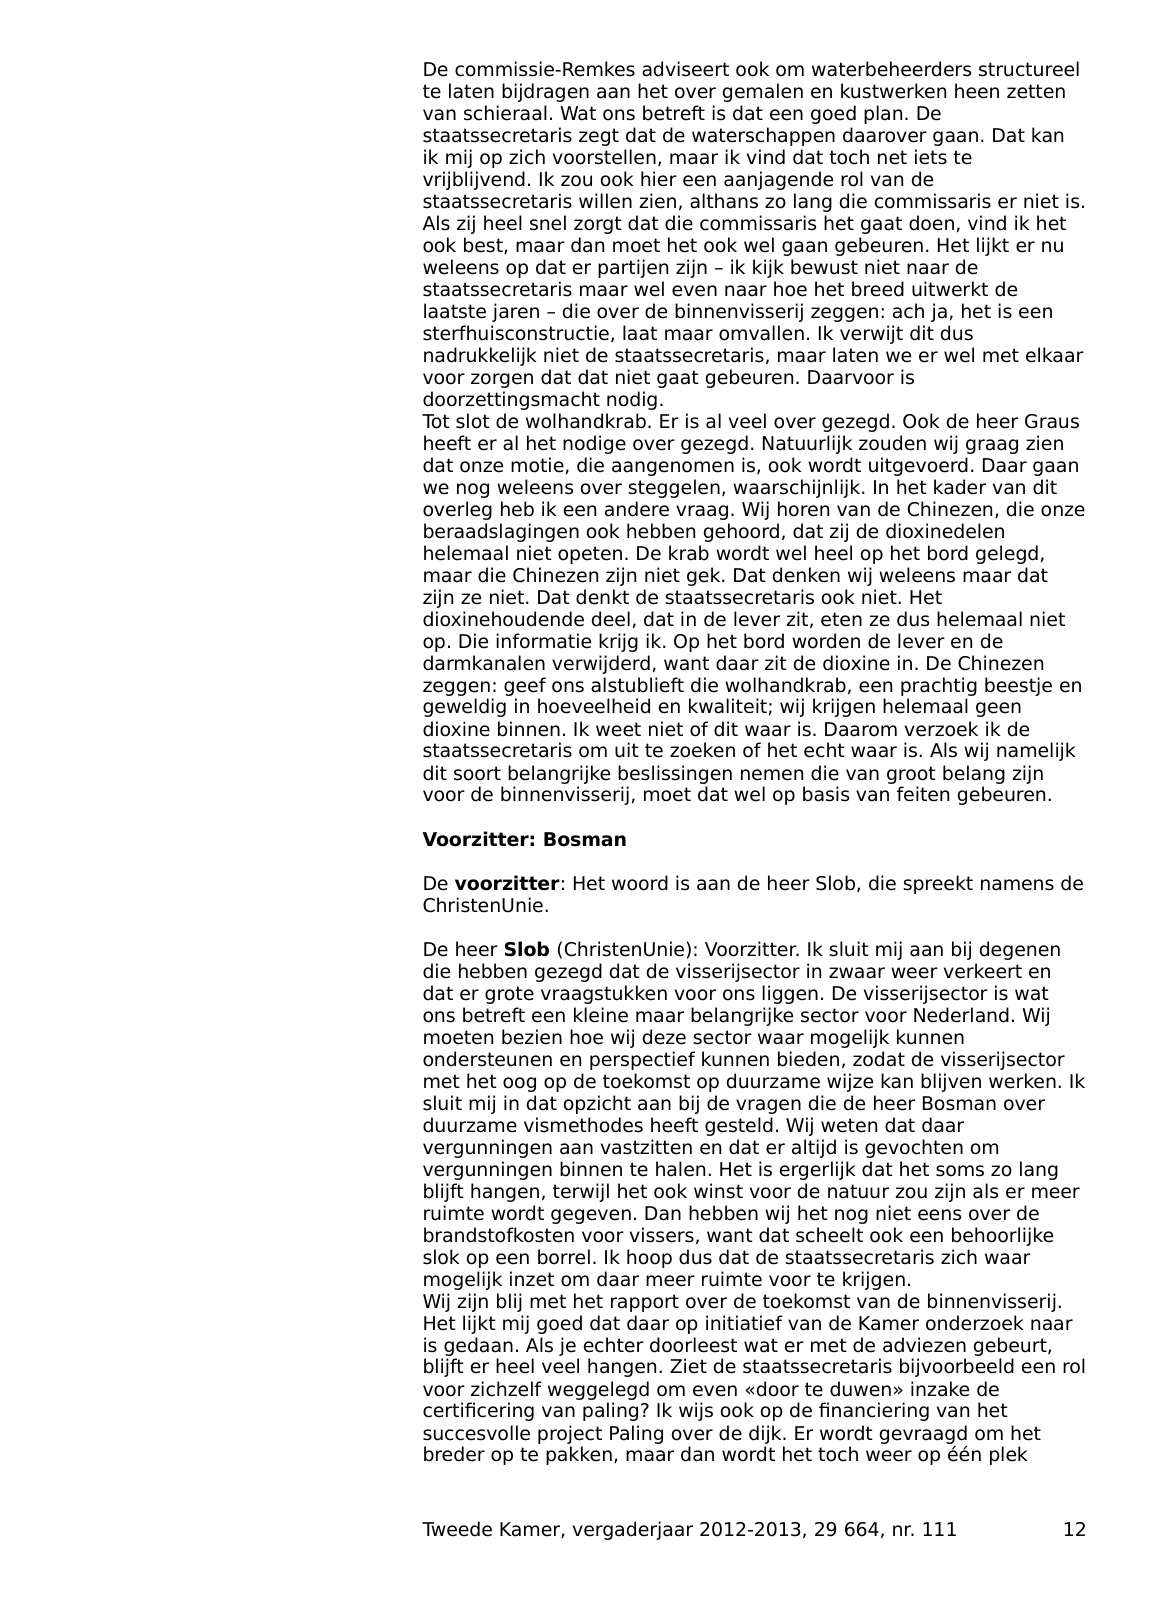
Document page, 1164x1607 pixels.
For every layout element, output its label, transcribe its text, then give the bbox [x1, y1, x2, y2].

text De voorzitter: Het woord is aan de heer Slob, die spreekt namens de ChristenUnie. [422, 873, 1087, 917]
text Wij zijn blij met het rapport over de toekomst van de binnenvisserij. Het lijkt mij goed dat daar op initiatief van de Kamer onderzoek naar is gedaan. Als je echter doorleest wat er met de adviezen gebeurt, blijft er heel veel hangen. Ziet de staatssecretaris bijvoorbeeld een rol voor zichzelf weggelegd om even «door te duwen» inzake de certificering van paling? Ik wijs ook op de financiering van het succesvolle project Paling over de dijk. Er wordt gevraagd om het breder op te pakken, maar dan wordt het toch weer op één plek [422, 1291, 1087, 1466]
text De heer Slob (ChristenUnie): Voorzitter. Ik sluit mij aan bij degenen die hebben gezegd dat de visserijsector in zwaar weer verkeert en dat er grote vraagstukken voor ons liggen. De visserijsector is wat ons betreft een kleine maar belangrijke sector voor Nederland. Wij moeten bezien hoe wij deze sector waar mogelijk kunnen ondersteunen en perspectief kunnen bieden, zodat de visserijsector met het oog op de toekomst op duurzame wijze kan blijven werken. Ik sluit mij in dat opzicht aan bij de vragen die de heer Bosman over duurzame vismethodes heeft gesteld. Wij weten dat daar vergunningen aan vastzitten en dat er altijd is gevochten om vergunningen binnen te halen. Het is ergerlijk dat het soms zo lang blijft hangen, terwijl het ook winst voor de natuur zou zijn als er meer ruimte wordt gegeven. Dan hebben wij het nog niet eens over de brandstofkosten voor vissers, want dat scheelt ook een behoorlijke slok op een borrel. Ik hoop dus dat de staatssecretaris zich waar mogelijk inzet om daar meer ruimte voor te krijgen. [422, 939, 1087, 1291]
text Tot slot de wolhandkrab. Er is al veel over gezegd. Ook de heer Graus heeft er al het nodige over gezegd. Natuurlijk zouden wij graag zien dat onze motie, die aangenomen is, ook wordt uitgevoerd. Daar gaan we nog weleens over steggelen, waarschijnlijk. In het kader van dit overleg heb ik een andere vraag. Wij horen van de Chinezen, die onze beraadslagingen ook hebben gehoord, dat zij de dioxinedelen helemaal niet opeten. De krab wordt wel heel op het bord gelegd, maar die Chinezen zijn niet gek. Dat denken wij weleens maar dat zijn ze niet. Dat denkt de staatssecretaris ook niet. Het dioxinehoudende deel, dat in de lever zit, eten ze dus helemaal niet op. Die informatie krijg ik. Op het bord worden de lever en de darmkanalen verwijderd, want daar zit de dioxine in. De Chinezen zeggen: geef ons alstublieft die wolhandkrab, een prachtig beestje en geweldig in hoeveelheid en kwaliteit; wij krijgen helemaal geen dioxine binnen. Ik weet niet of dit waar is. Daarom verzoek ik de staatssecretaris om uit te zoeken of het echt waar is. Als wij namelijk dit soort belangrijke beslissingen nemen die van groot belang zijn voor de binnenvisserij, moet dat wel op basis van feiten gebeuren. [422, 411, 1087, 806]
text De commissie-Remkes adviseert ook om waterbeheerders structureel te laten bijdragen aan het over gemalen en kustwerken heen zetten van schieraal. Wat ons betreft is dat een goed plan. De staatssecretaris zegt dat de waterschappen daarover gaan. Dat kan ik mij op zich voorstellen, maar ik vind dat toch net iets te vrijblijvend. Ik zou ook hier een aanjagende rol van de staatssecretaris willen zien, althans zo lang die commissaris er niet is. Als zij heel snel zorgt dat die commissaris het gaat doen, vind ik het ook best, maar dan moet het ook wel gaan gebeuren. Het lijkt er nu weleens op dat er partijen zijn – ik kijk bewust niet naar de staatssecretaris maar wel even naar hoe het breed uitwerkt de laatste jaren – die over de binnenvisserij zeggen: ach ja, het is een sterfhuisconstructie, laat maar omvallen. Ik verwijt dit dus nadrukkelijk niet de staatssecretaris, maar laten we er wel met elkaar voor zorgen dat dat niet gaat gebeuren. Daarvoor is doorzettingsmacht nodig. [422, 59, 1087, 411]
text Voorzitter: Bosman [422, 828, 1087, 851]
